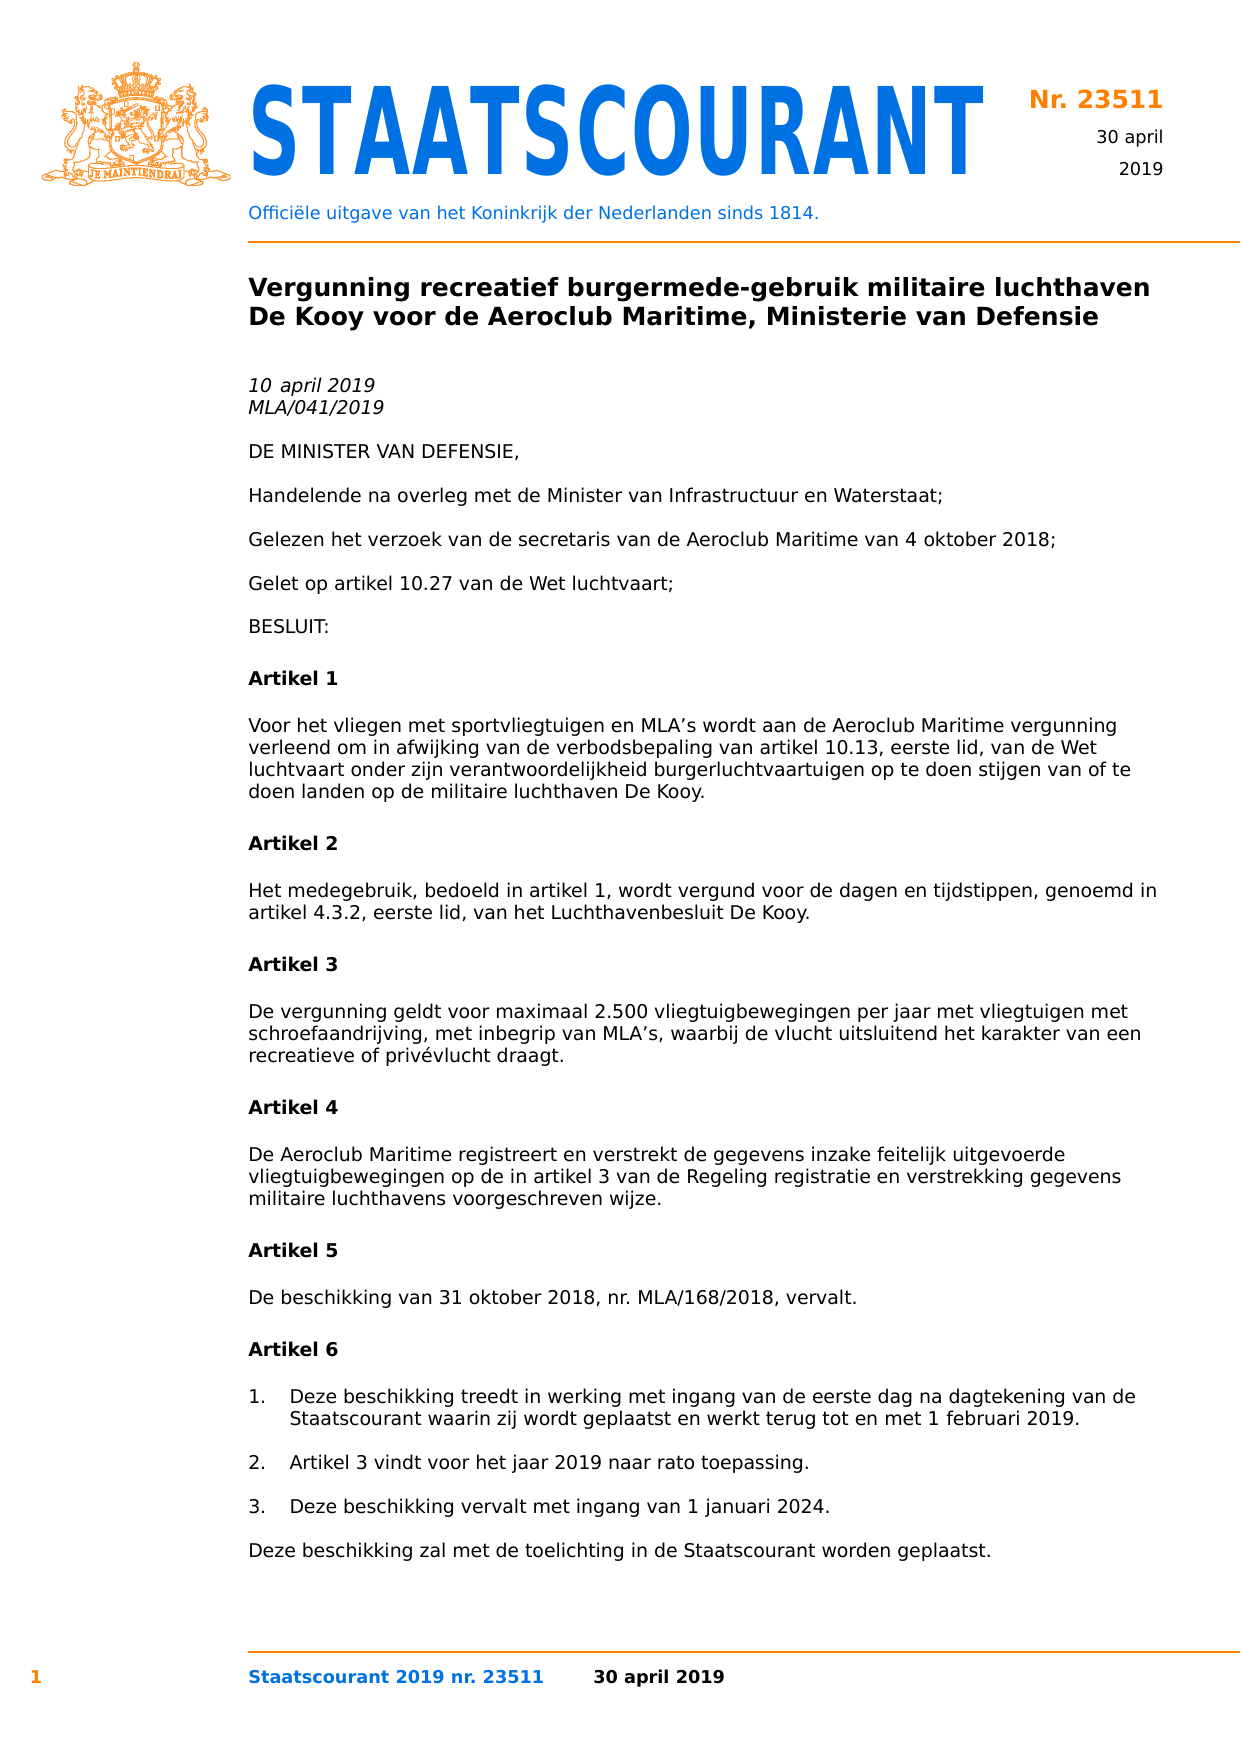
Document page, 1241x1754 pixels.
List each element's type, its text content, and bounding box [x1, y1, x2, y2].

subtitle Artikel 5 [248, 1240, 1163, 1262]
text Voor het vliegen met sportvliegtuigen en MLA’s wordt aan de Aeroclub Maritime vergunning verleend om in afwijking van de verbodsbepaling van artikel 10.13, eerste lid, van de Wet luchtvaart onder zijn verantwoordelijkheid burgerluchtvaartuigen op te doen stijgen van of te doen landen op de militaire luchthaven De Kooy. [248, 715, 1163, 803]
text DE MINISTER VAN DEFENSIE, [248, 441, 1163, 463]
text 1. Deze beschikking treedt in werking met ingang van de eerste dag na dagtekening van de Staatscourant waarin zij wordt geplaatst en werkt terug tot en met 1 februari 2019. [248, 1386, 1163, 1430]
text Deze beschikking zal met de toelichting in de Staatscourant worden geplaatst. [248, 1539, 1163, 1561]
table_cell 30 april [998, 121, 1240, 153]
picture [41, 62, 231, 186]
text De beschikking van 31 oktober 2018, nr. MLA/168/2018, vervalt. [248, 1287, 1163, 1309]
table_cell 2019 [998, 153, 1240, 203]
text Het medegebruik, bedoeld in artikel 1, wordt vergund voor de dagen en tijdstippen, genoemd in artikel 4.3.2, eerste lid, van het Luchthavenbesluit De Kooy. [248, 880, 1163, 924]
table_header STAATSCOURANT [248, 62, 998, 203]
text De vergunning geldt voor maximaal 2.500 vliegtuigbewegingen per jaar met vliegtuigen met schroefaandrijving, met inbegrip van MLA’s, waarbij de vlucht uitsluitend het karakter van een recreatieve of privévlucht draagt. [248, 1001, 1163, 1067]
text De Aeroclub Maritime registreert en verstrekt de gegevens inzake feitelijk uitgevoerde vliegtuigbewegingen op de in artikel 3 van de Regeling registratie en verstrekking gegevens militaire luchthavens voorgeschreven wijze. [248, 1144, 1163, 1210]
text BESLUIT: [248, 616, 1163, 638]
text Gelezen het verzoek van de secretaris van de Aeroclub Maritime van 4 oktober 2018; [248, 529, 1163, 551]
text 2. Artikel 3 vindt voor het jaar 2019 naar rato toepassing. [248, 1452, 1163, 1474]
table_header [25, 62, 248, 241]
subtitle Artikel 1 [248, 668, 1163, 690]
text Gelet op artikel 10.27 van de Wet luchtvaart; [248, 572, 1163, 594]
subtitle Artikel 4 [248, 1097, 1163, 1119]
subtitle Artikel 2 [248, 833, 1163, 855]
text MLA/041/2019 [248, 397, 1163, 419]
subtitle Vergunning recreatief burgermede-gebruik militaire luchthaven De Kooy voor de Aeroclub Maritime, Ministerie van Defensie [248, 273, 1163, 331]
subtitle Artikel 3 [248, 954, 1163, 976]
subtitle Artikel 6 [248, 1339, 1163, 1361]
table_header Nr. 23511 [998, 62, 1240, 121]
text 10 april 2019 [248, 375, 1163, 397]
text 3. Deze beschikking vervalt met ingang van 1 januari 2024. [248, 1496, 1163, 1518]
table_cell Officiële uitgave van het Koninkrijk der Nederlanden sinds 1814. [248, 203, 1240, 241]
text Handelende na overleg met de Minister van Infrastructuur en Waterstaat; [248, 485, 1163, 507]
